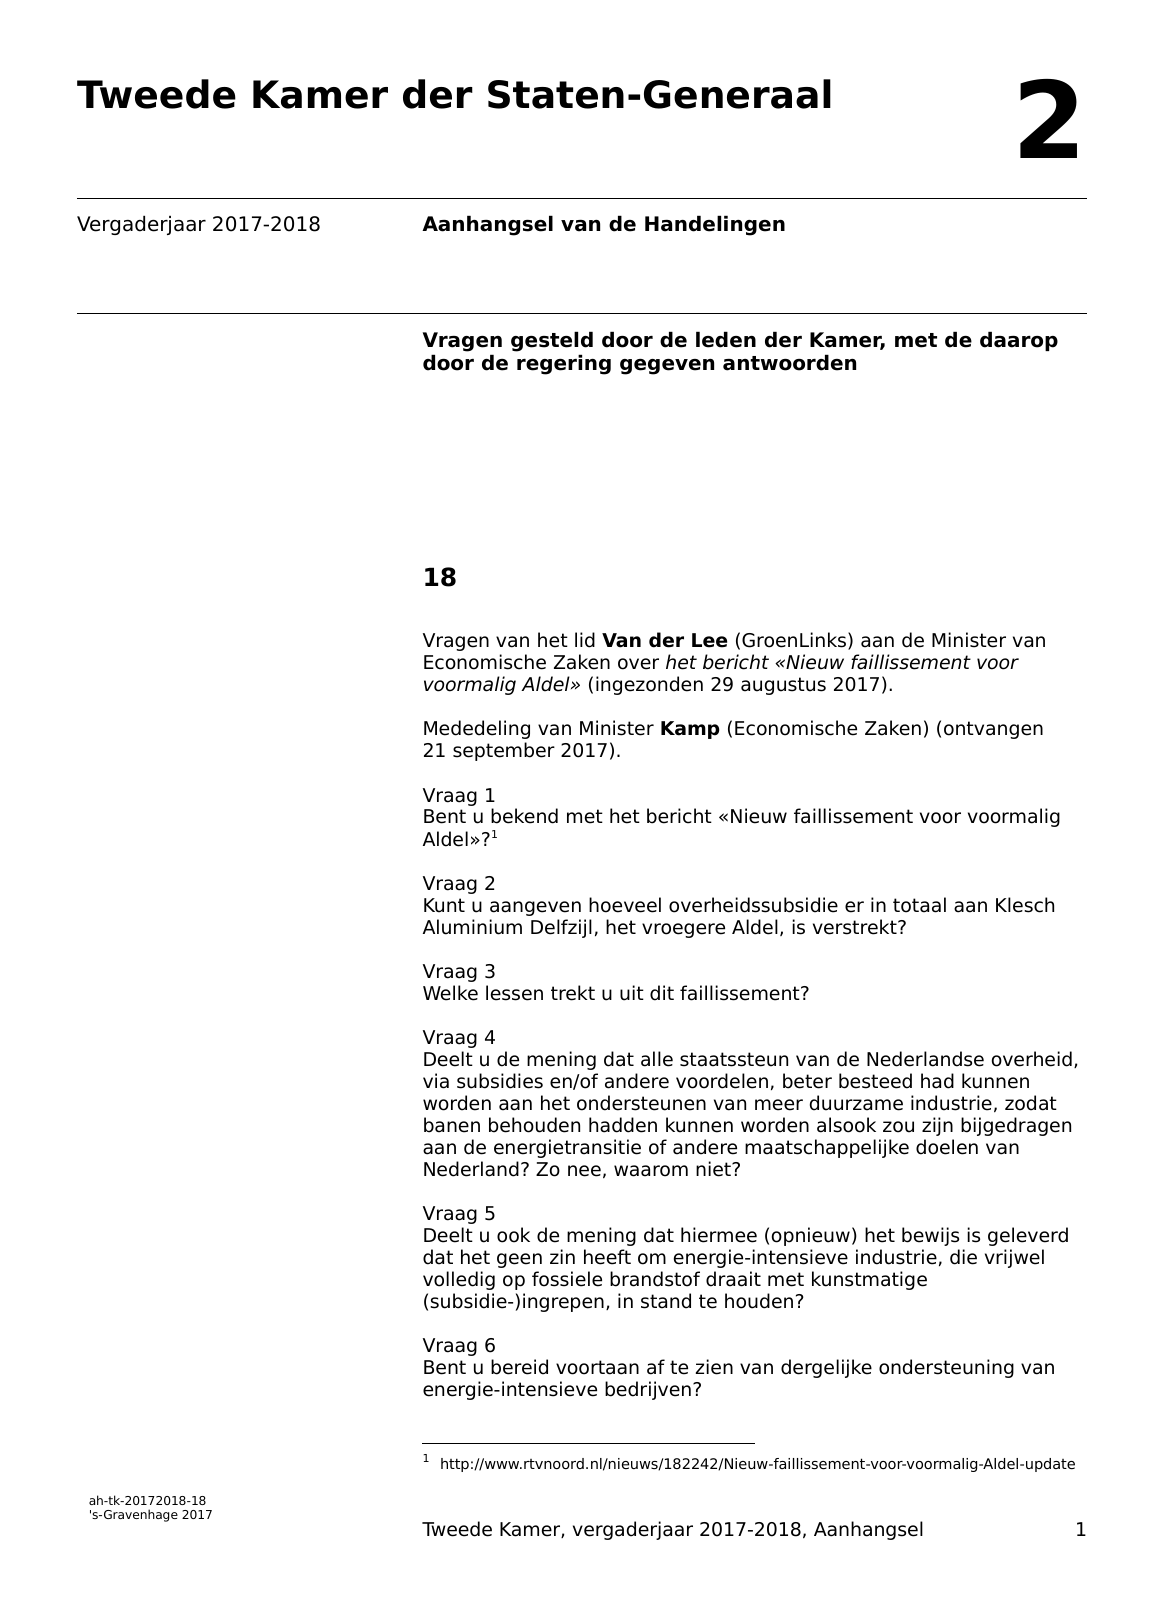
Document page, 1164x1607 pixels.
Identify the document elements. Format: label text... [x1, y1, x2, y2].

text Vraag 3 [422, 961, 1087, 983]
text http://www.rtvnoord.nl/nieuws/182242/Nieuw-faillissement-voor-voormalig-Aldel-update [422, 1452, 1087, 1474]
text Vraag 4 [422, 1027, 1087, 1049]
text Kunt u aangeven hoeveel overheidssubsidie er in totaal aan Klesch Aluminium Delfzijl, het vroegere Aldel, is verstrekt? [422, 894, 1087, 938]
table_cell Aanhangsel van de Handelingen [422, 199, 1087, 313]
text Bent u bekend met het bericht «Nieuw faillissement voor voormalig Aldel»? [422, 806, 1087, 850]
table_cell Vragen gesteld door de leden der Kamer, met de daarop door de regering gegeven antwoorden [422, 314, 1087, 375]
text ah-tk-20172018-18 [88, 1494, 323, 1508]
text Deelt u de mening dat alle staatssteun van de Nederlandse overheid, via subsidies en/of andere voordelen, beter besteed had kunnen worden aan het ondersteunen van meer duurzame industrie, zodat banen behouden hadden kunnen worden alsook zou zijn bijgedragen aan de energietransitie of andere maatschappelijke doelen van Nederland? Zo nee, waarom niet? [422, 1049, 1087, 1181]
text 's-Gravenhage 2017 [88, 1508, 323, 1522]
table_cell Vergaderjaar 2017-2018 [77, 199, 422, 313]
text Vragen van het lid Van der Lee (GroenLinks) aan de Minister van Economische Zaken over het bericht «Nieuw faillissement voor voormalig Aldel» (ingezonden 29 augustus 2017). [422, 630, 1087, 696]
table_header Tweede Kamer der Staten-Generaal [77, 59, 886, 198]
text Welke lessen trekt u uit dit faillissement? [422, 983, 1087, 1005]
text Mededeling van Minister Kamp (Economische Zaken) (ontvangen 21 september 2017). [422, 718, 1087, 762]
text Vraag 6 [422, 1335, 1087, 1357]
text Vraag 1 [422, 784, 1087, 806]
table_header 2 [886, 59, 1087, 198]
text Vraag 2 [422, 873, 1087, 894]
text Vraag 5 [422, 1203, 1087, 1225]
table_cell [77, 314, 422, 375]
text 18 [422, 563, 1087, 592]
text Deelt u ook de mening dat hiermee (opnieuw) het bewijs is geleverd dat het geen zin heeft om energie-intensieve industrie, die vrijwel volledig op fossiele brandstof draait met kunstmatige (subsidie-)ingrepen, in stand te houden? [422, 1225, 1087, 1313]
text Bent u bereid voortaan af te zien van dergelijke ondersteuning van energie-intensieve bedrijven? [422, 1357, 1087, 1401]
